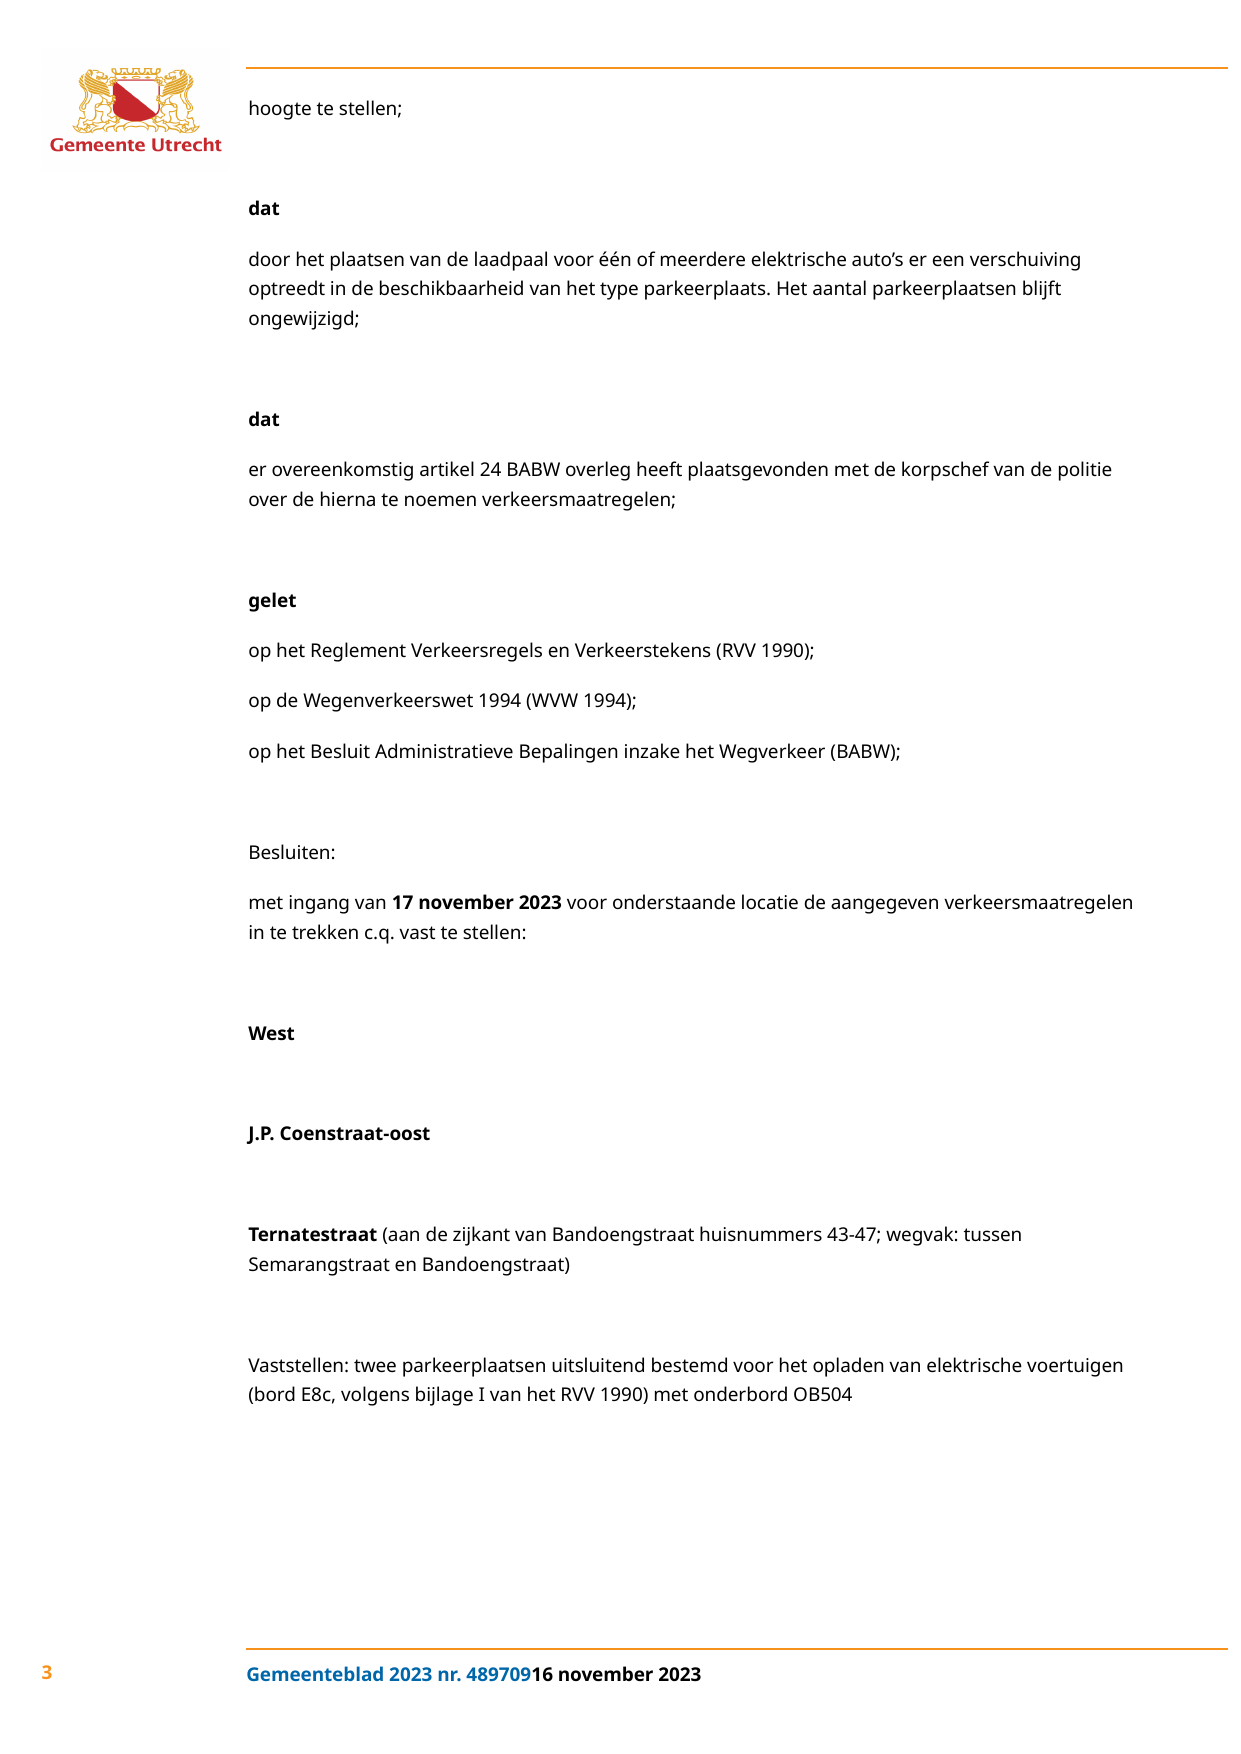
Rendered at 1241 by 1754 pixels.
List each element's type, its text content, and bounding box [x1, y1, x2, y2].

text gelet [248, 587, 1152, 613]
text op het Reglement Verkeersregels en Verkeerstekens (RVV 1990); [248, 637, 1152, 663]
text hoogte te stellen; [248, 95, 1152, 121]
text dat [248, 406, 1152, 432]
text Vaststellen: twee parkeerplaatsen uitsluitend bestemd voor het opladen van elektrische voertuigen (bord E8c, volgens bijlage I van het RVV 1990) met onderbord OB504 [248, 1352, 1152, 1407]
text Besluiten: [248, 839, 1152, 865]
text dat [248, 196, 1152, 221]
text J.P. Coenstraat-oost [248, 1121, 1152, 1146]
text door het plaatsen van de laadpaal voor één of meerdere elektrische auto’s er een verschuiving optreedt in de beschikbaarheid van het type parkeerplaats. Het aantal parkeerplaatsen blijft ongewijzigd; [248, 246, 1152, 331]
text West [248, 1020, 1152, 1046]
text op het Besluit Administratieve Bepalingen inzake het Wegverkeer (BABW); [248, 738, 1152, 764]
text Ternatestraat (aan de zijkant van Bandoengstraat huisnummers 43-47; wegvak: tussen Semarangstraat en Bandoengstraat) [248, 1221, 1152, 1277]
text met ingang van 17 november 2023 voor onderstaande locatie de aangegeven verkeersmaatregelen in te trekken c.q. vast te stellen: [248, 889, 1152, 945]
picture [41, 47, 231, 172]
text er overeenkomstig artikel 24 BABW overleg heeft plaatsgevonden met de korpschef van de politie over de hierna te noemen verkeersmaatregelen; [248, 456, 1152, 512]
text op de Wegenverkeerswet 1994 (WVW 1994); [248, 688, 1152, 713]
